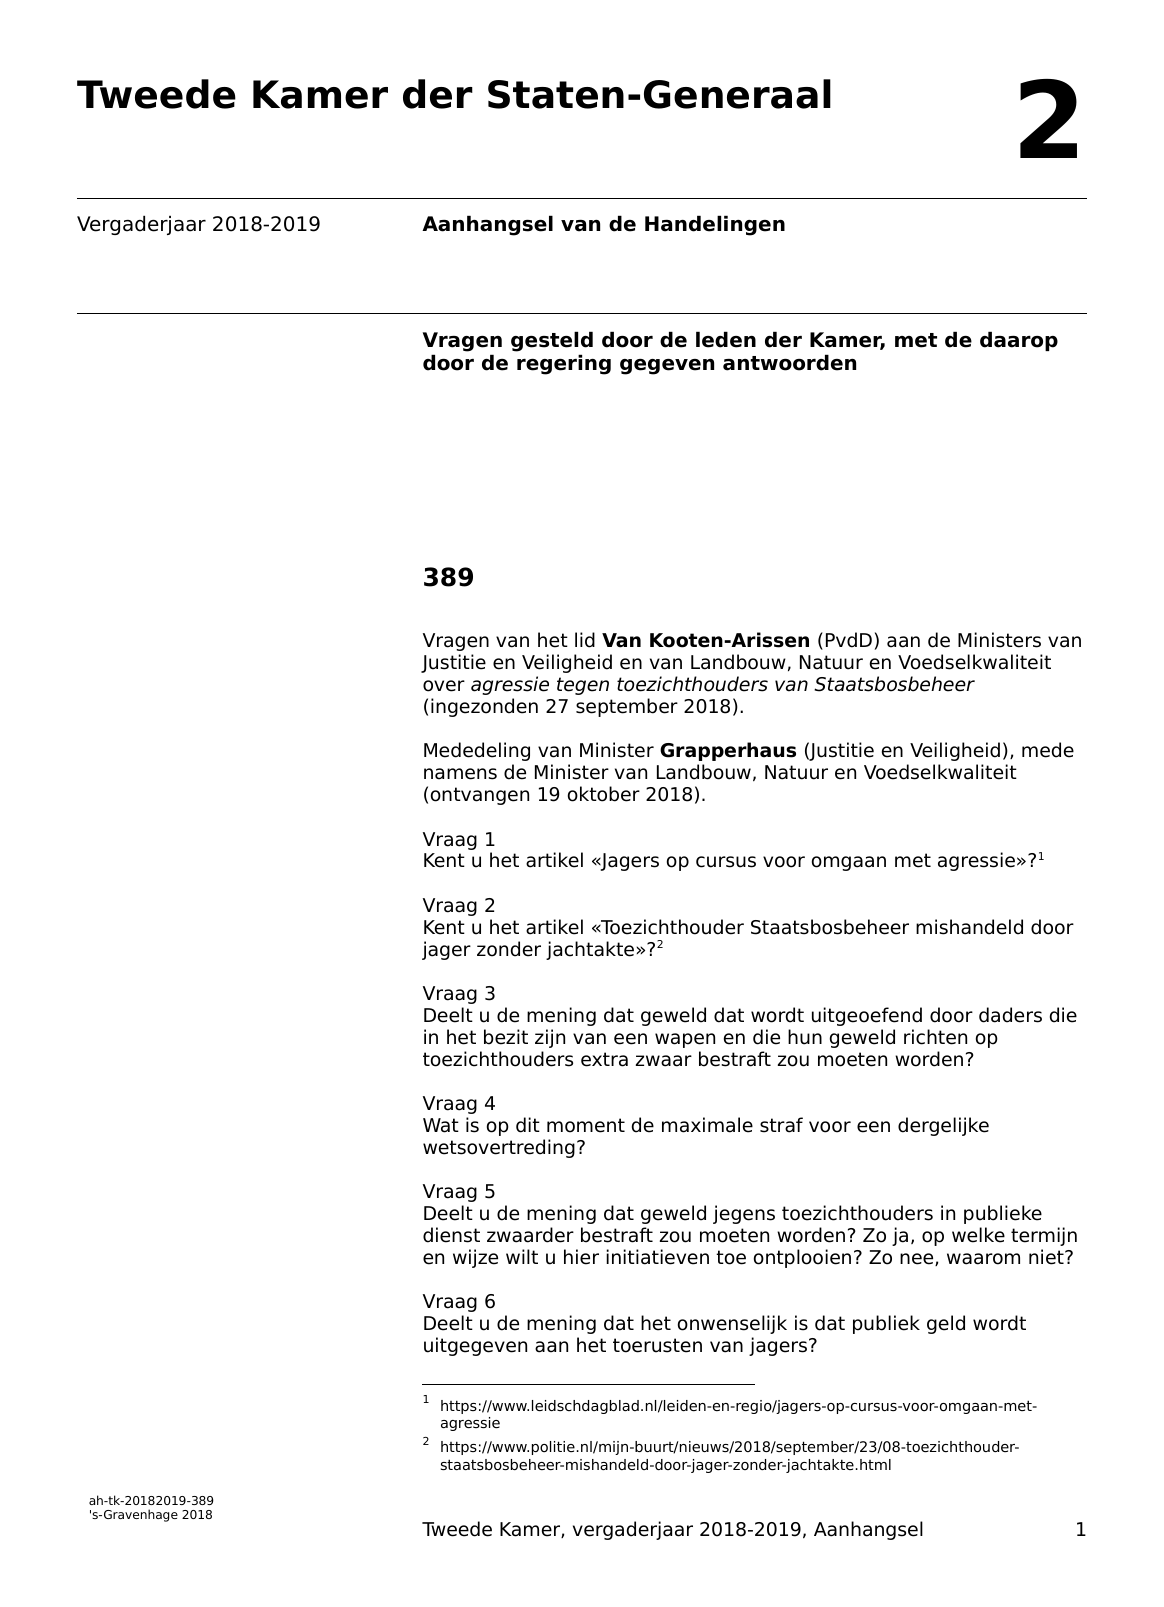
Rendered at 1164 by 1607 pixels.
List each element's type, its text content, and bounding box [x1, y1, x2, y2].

table_header 2 [886, 59, 1087, 198]
text https://www.politie.nl/mijn-buurt/nieuws/2018/september/23/08-toezichthouder-staatsbosbeheer-mishandeld-door-jager-zonder-jachtakte.html [422, 1435, 1087, 1474]
text Mededeling van Minister Grapperhaus (Justitie en Veiligheid), mede namens de Minister van Landbouw, Natuur en Voedselkwaliteit (ontvangen 19 oktober 2018). [422, 740, 1087, 806]
text 389 [422, 563, 1087, 592]
text Vraag 5 [422, 1181, 1087, 1203]
text Vraag 6 [422, 1291, 1087, 1313]
table_header Tweede Kamer der Staten-Generaal [77, 59, 886, 198]
table_cell Aanhangsel van de Handelingen [422, 199, 1087, 313]
text Vraag 4 [422, 1093, 1087, 1115]
text Kent u het artikel «Toezichthouder Staatsbosbeheer mishandeld door jager zonder jachtakte»? [422, 917, 1087, 961]
text https://www.leidschdagblad.nl/leiden-en-regio/jagers-op-cursus-voor-omgaan-met-agressie [422, 1393, 1087, 1432]
text 's-Gravenhage 2018 [88, 1508, 323, 1522]
text Deelt u de mening dat het onwenselijk is dat publiek geld wordt uitgegeven aan het toerusten van jagers? [422, 1313, 1087, 1357]
text Wat is op dit moment de maximale straf voor een dergelijke wetsovertreding? [422, 1115, 1087, 1159]
text Deelt u de mening dat geweld jegens toezichthouders in publieke dienst zwaarder bestraft zou moeten worden? Zo ja, op welke termijn en wijze wilt u hier initiatieven toe ontplooien? Zo nee, waarom niet? [422, 1203, 1087, 1269]
text Vraag 1 [422, 828, 1087, 850]
text Vraag 3 [422, 983, 1087, 1005]
text Deelt u de mening dat geweld dat wordt uitgeoefend door daders die in het bezit zijn van een wapen en die hun geweld richten op toezichthouders extra zwaar bestraft zou moeten worden? [422, 1005, 1087, 1071]
table_cell [77, 314, 422, 375]
text Vragen van het lid Van Kooten-Arissen (PvdD) aan de Ministers van Justitie en Veiligheid en van Landbouw, Natuur en Voedselkwaliteit over agressie tegen toezichthouders van Staatsbosbeheer (ingezonden 27 september 2018). [422, 630, 1087, 718]
table_cell Vergaderjaar 2018-2019 [77, 199, 422, 313]
text ah-tk-20182019-389 [88, 1494, 323, 1508]
text Vraag 2 [422, 894, 1087, 917]
table_cell Vragen gesteld door de leden der Kamer, met de daarop door de regering gegeven antwoorden [422, 314, 1087, 375]
text Kent u het artikel «Jagers op cursus voor omgaan met agressie»? [422, 850, 1087, 872]
